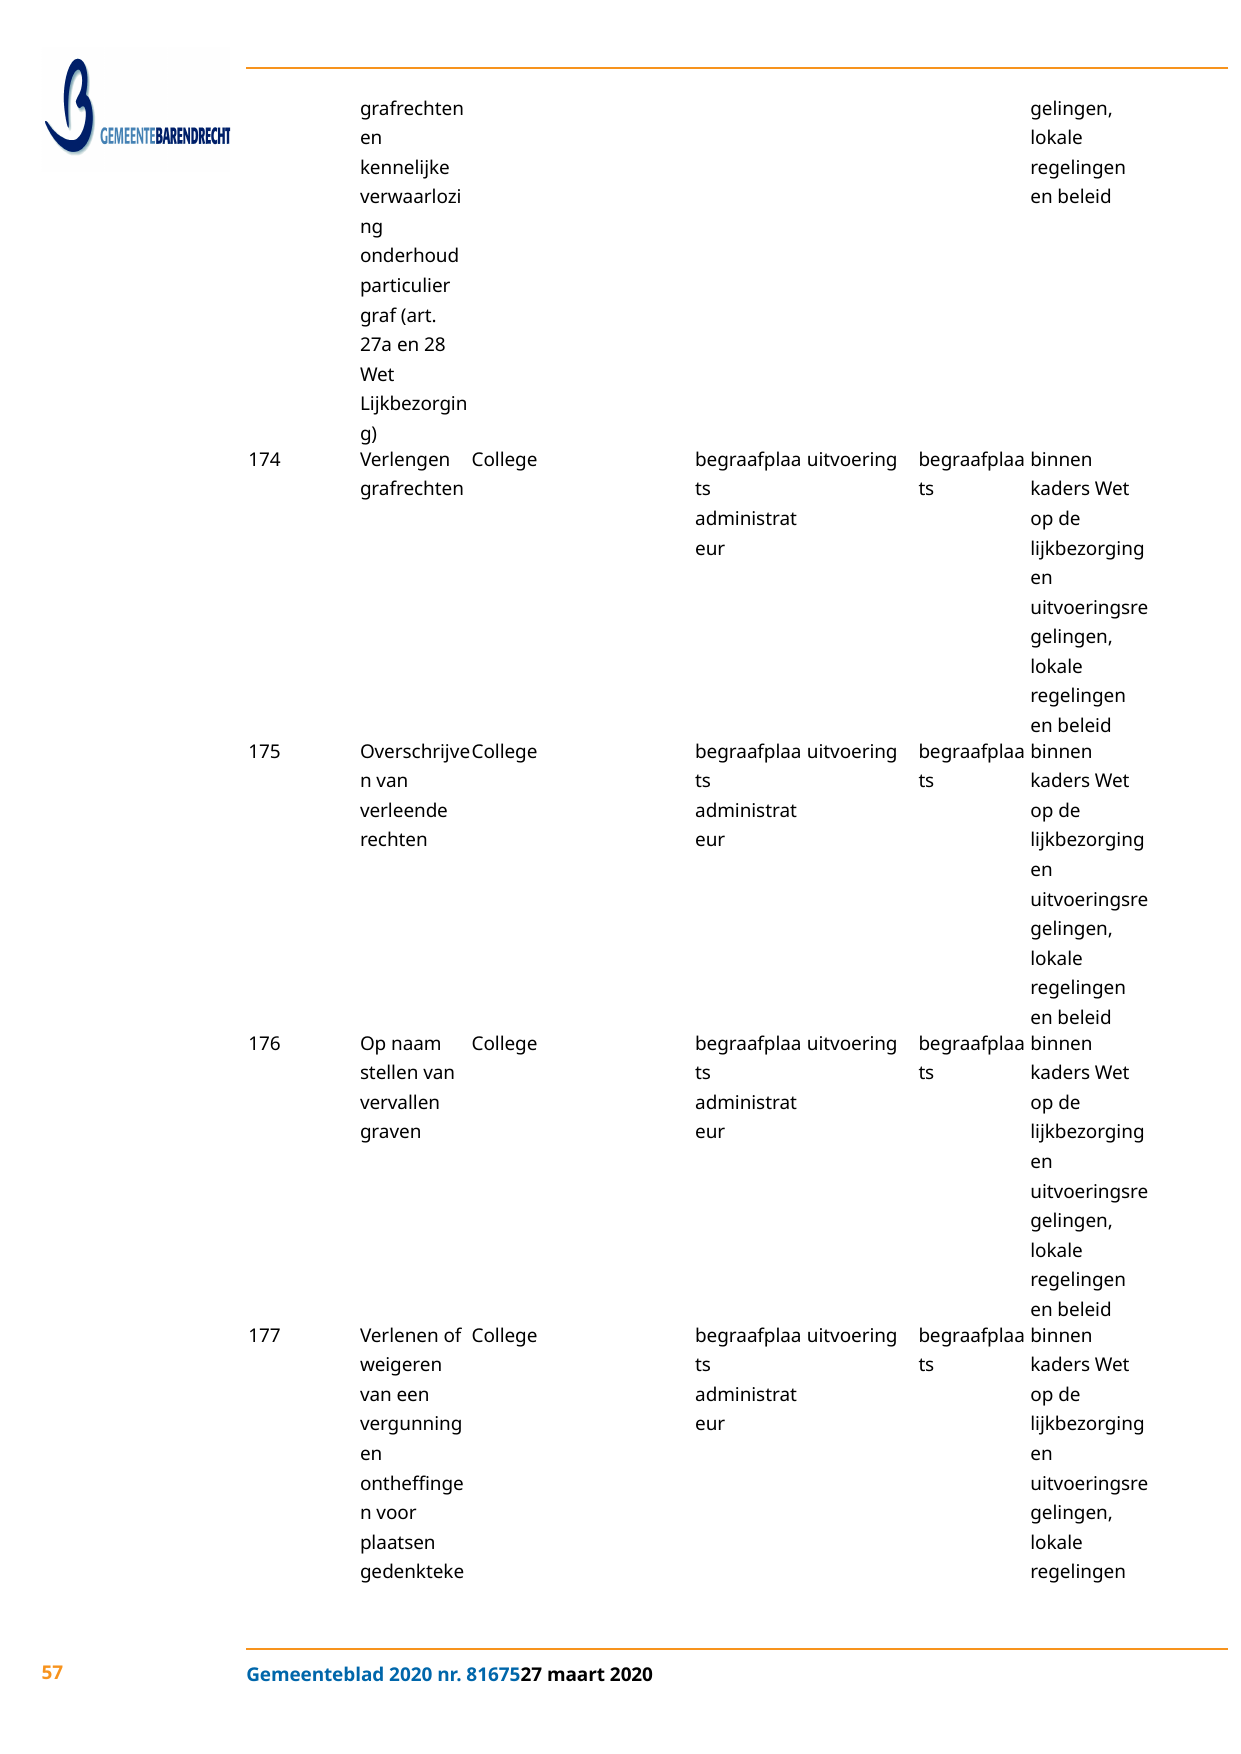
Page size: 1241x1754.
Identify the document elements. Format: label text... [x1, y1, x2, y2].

table_cell uitvoering [807, 446, 918, 738]
table_cell begraafplaats [918, 738, 1030, 1030]
table_cell College [471, 446, 583, 738]
table_cell [583, 1030, 695, 1322]
table_cell binnen kaders Wet op de lijkbezorging en uitvoeringsregelingen, lokale regelingen [1030, 1322, 1152, 1584]
table_cell [583, 1322, 695, 1584]
table_cell begraafplaats [918, 1030, 1030, 1322]
table_cell 177 [248, 1322, 360, 1584]
table_cell [471, 95, 583, 446]
table_cell gelingen, lokale regelingen en beleid [1030, 95, 1152, 446]
table_cell begraafplaats administrateur [695, 1322, 807, 1584]
table_cell Overschrijven van verleende rechten [360, 738, 471, 1030]
table_cell begraafplaats administrateur [695, 1030, 807, 1322]
table_cell Verlenen of weigeren van een vergunning en ontheffingen voor plaatsen gedenkteke [360, 1322, 471, 1584]
table_cell begraafplaats [918, 1322, 1030, 1584]
table_cell Verlengen grafrechten [360, 446, 471, 738]
table_cell binnen kaders Wet op de lijkbezorging en uitvoeringsregelingen, lokale regelingen en beleid [1030, 1030, 1152, 1322]
table_cell binnen kaders Wet op de lijkbezorging en uitvoeringsregelingen, lokale regelingen en beleid [1030, 738, 1152, 1030]
picture [41, 47, 231, 172]
table_cell uitvoering [807, 1322, 918, 1584]
table_cell begraafplaats [918, 446, 1030, 738]
table_cell binnen kaders Wet op de lijkbezorging en uitvoeringsregelingen, lokale regelingen en beleid [1030, 446, 1152, 738]
table_cell grafrechten en kennelijke verwaarlozing onderhoud particulier graf (art. 27a en 28 Wet Lijkbezorging) [360, 95, 471, 446]
table_cell College [471, 1030, 583, 1322]
table_cell [248, 95, 360, 446]
table_cell [918, 95, 1030, 446]
table_cell College [471, 1322, 583, 1584]
table_cell uitvoering [807, 738, 918, 1030]
table_cell 176 [248, 1030, 360, 1322]
table_cell 174 [248, 446, 360, 738]
table_cell [583, 446, 695, 738]
table_cell [695, 95, 807, 446]
table_cell [583, 738, 695, 1030]
table_cell [583, 95, 695, 446]
table_cell Op naam stellen van vervallen graven [360, 1030, 471, 1322]
table_cell 175 [248, 738, 360, 1030]
table_cell College [471, 738, 583, 1030]
table_cell begraafplaats administrateur [695, 738, 807, 1030]
table_cell begraafplaats administrateur [695, 446, 807, 738]
table_cell [807, 95, 918, 446]
table_cell uitvoering [807, 1030, 918, 1322]
